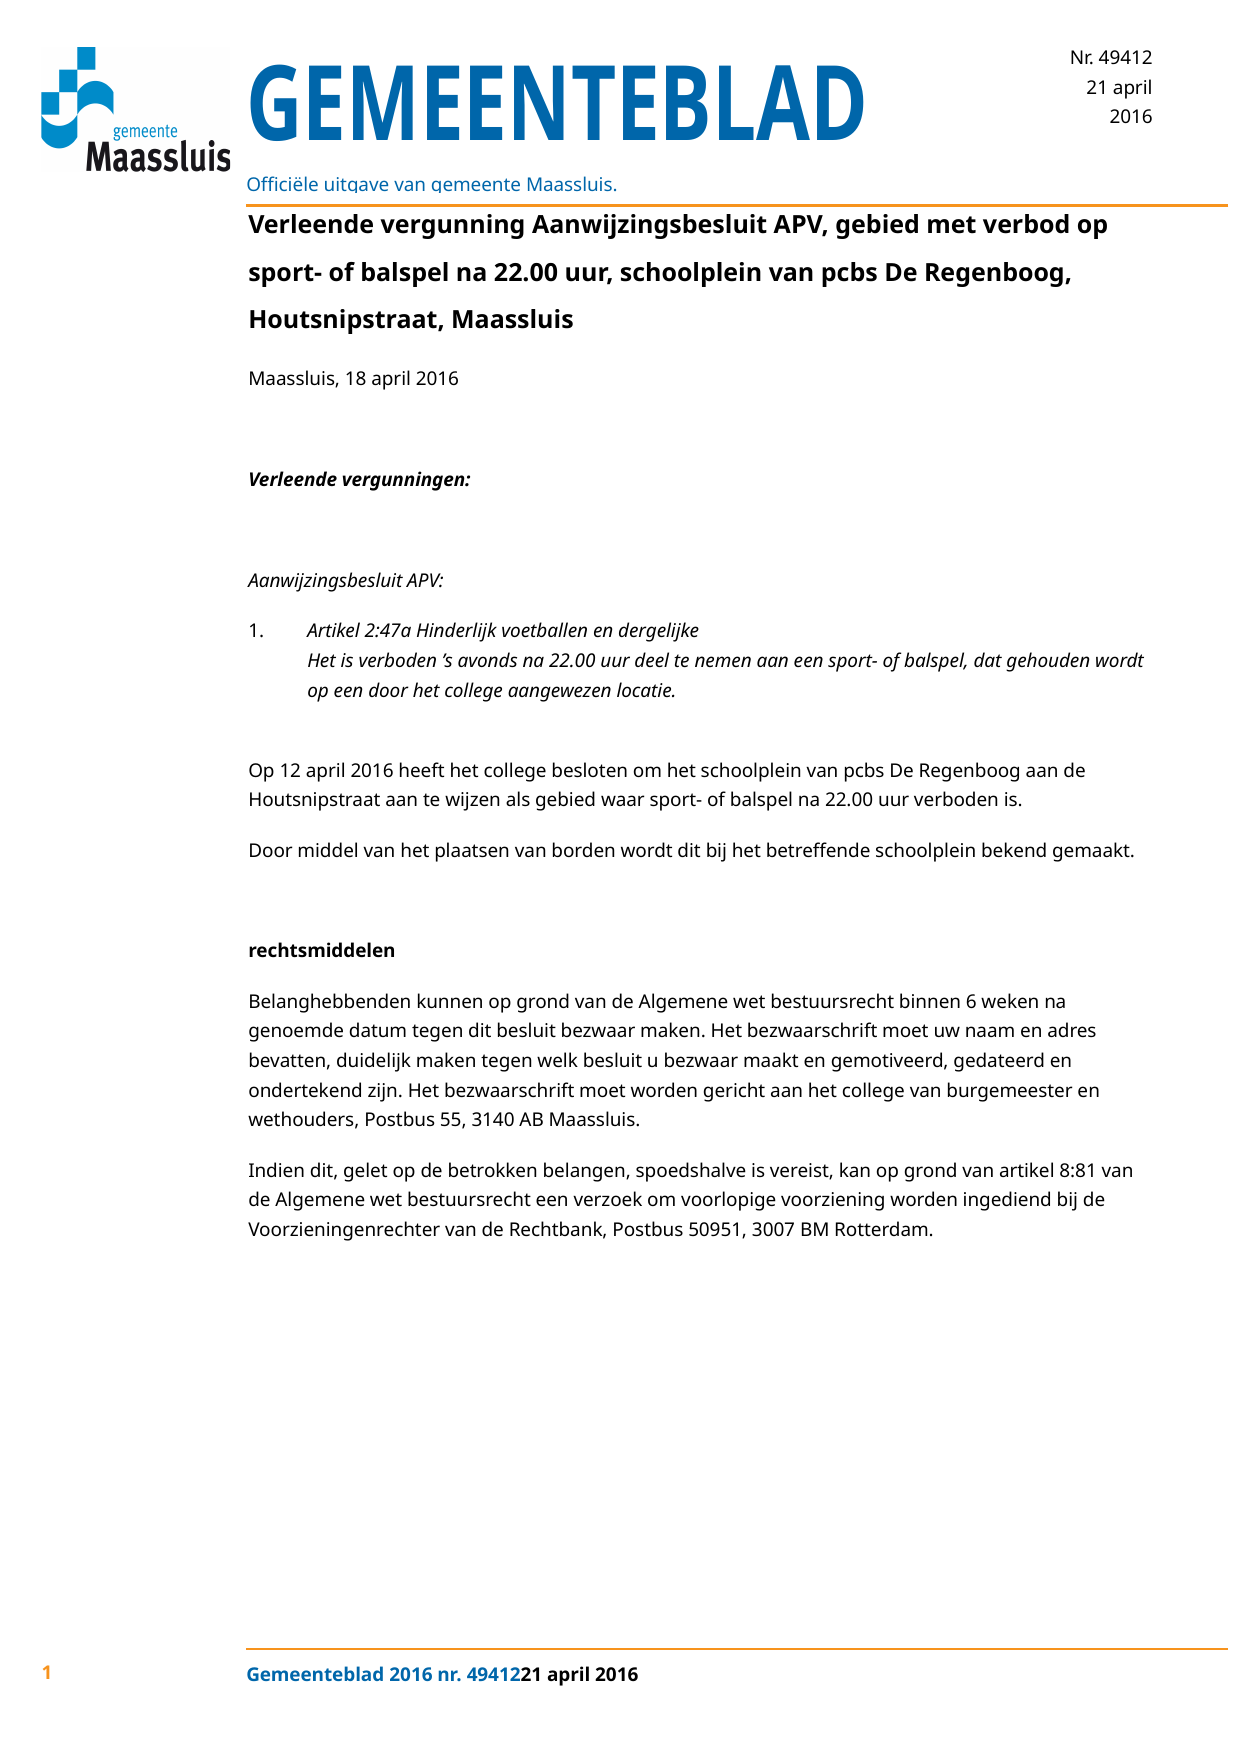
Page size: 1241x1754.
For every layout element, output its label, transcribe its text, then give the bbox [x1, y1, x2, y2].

text Op 12 april 2016 heeft het college besloten om het schoolplein van pcbs De Regenboog aan de Houtsnipstraat aan te wijzen als gebied waar sport- of balspel na 22.00 uur verboden is. [248, 757, 1152, 812]
text Indien dit, gelet op de betrokken belangen, spoedshalve is vereist, kan op grond van artikel 8:81 van de Algemene wet bestuursrecht een verzoek om voorlopige voorziening worden ingediend bij de Voorzieningenrechter van de Rechtbank, Postbus 50951, 3007 BM Rotterdam. [248, 1157, 1152, 1242]
text Maassluis, 18 april 2016 [248, 366, 1152, 391]
text rechtsmiddelen [248, 938, 1152, 963]
text Door middel van het plaatsen van borden wordt dit bij het betreffende schoolplein bekend gemaakt. [248, 837, 1152, 862]
text Aanwijzingsbesluit APV: [248, 567, 1152, 593]
text Belanghebbenden kunnen op grond van de Algemene wet bestuursrecht binnen 6 weken na genoemde datum tegen dit besluit bezwaar maken. Het bezwaarschrift moet uw naam en adres bevatten, duidelijk maken tegen welk besluit u bezwaar maakt en gemotiveerd, gedateerd en ondertekend zijn. Het bezwaarschrift moet worden gericht aan het college van burgemeester en wethouders, Postbus 55, 3140 AB Maassluis. [248, 988, 1152, 1132]
text Verleende vergunning Aanwijzingsbesluit APV, gebied met verbod op sport- of balspel na 22.00 uur, schoolplein van pcbs De Regenboog, Houtsnipstraat, Maassluis [248, 207, 1152, 336]
picture [41, 47, 231, 172]
list Het is verboden ’s avonds na 22.00 uur deel te nemen aan een sport- of balspel, dat gehouden wordt op een door het college aangewezen locatie. [248, 647, 1152, 702]
list Artikel 2:47a Hinderlijk voetballen en dergelijke [248, 618, 1152, 643]
picture [41, 47, 77, 92]
text Verleende vergunningen: [248, 466, 1152, 492]
